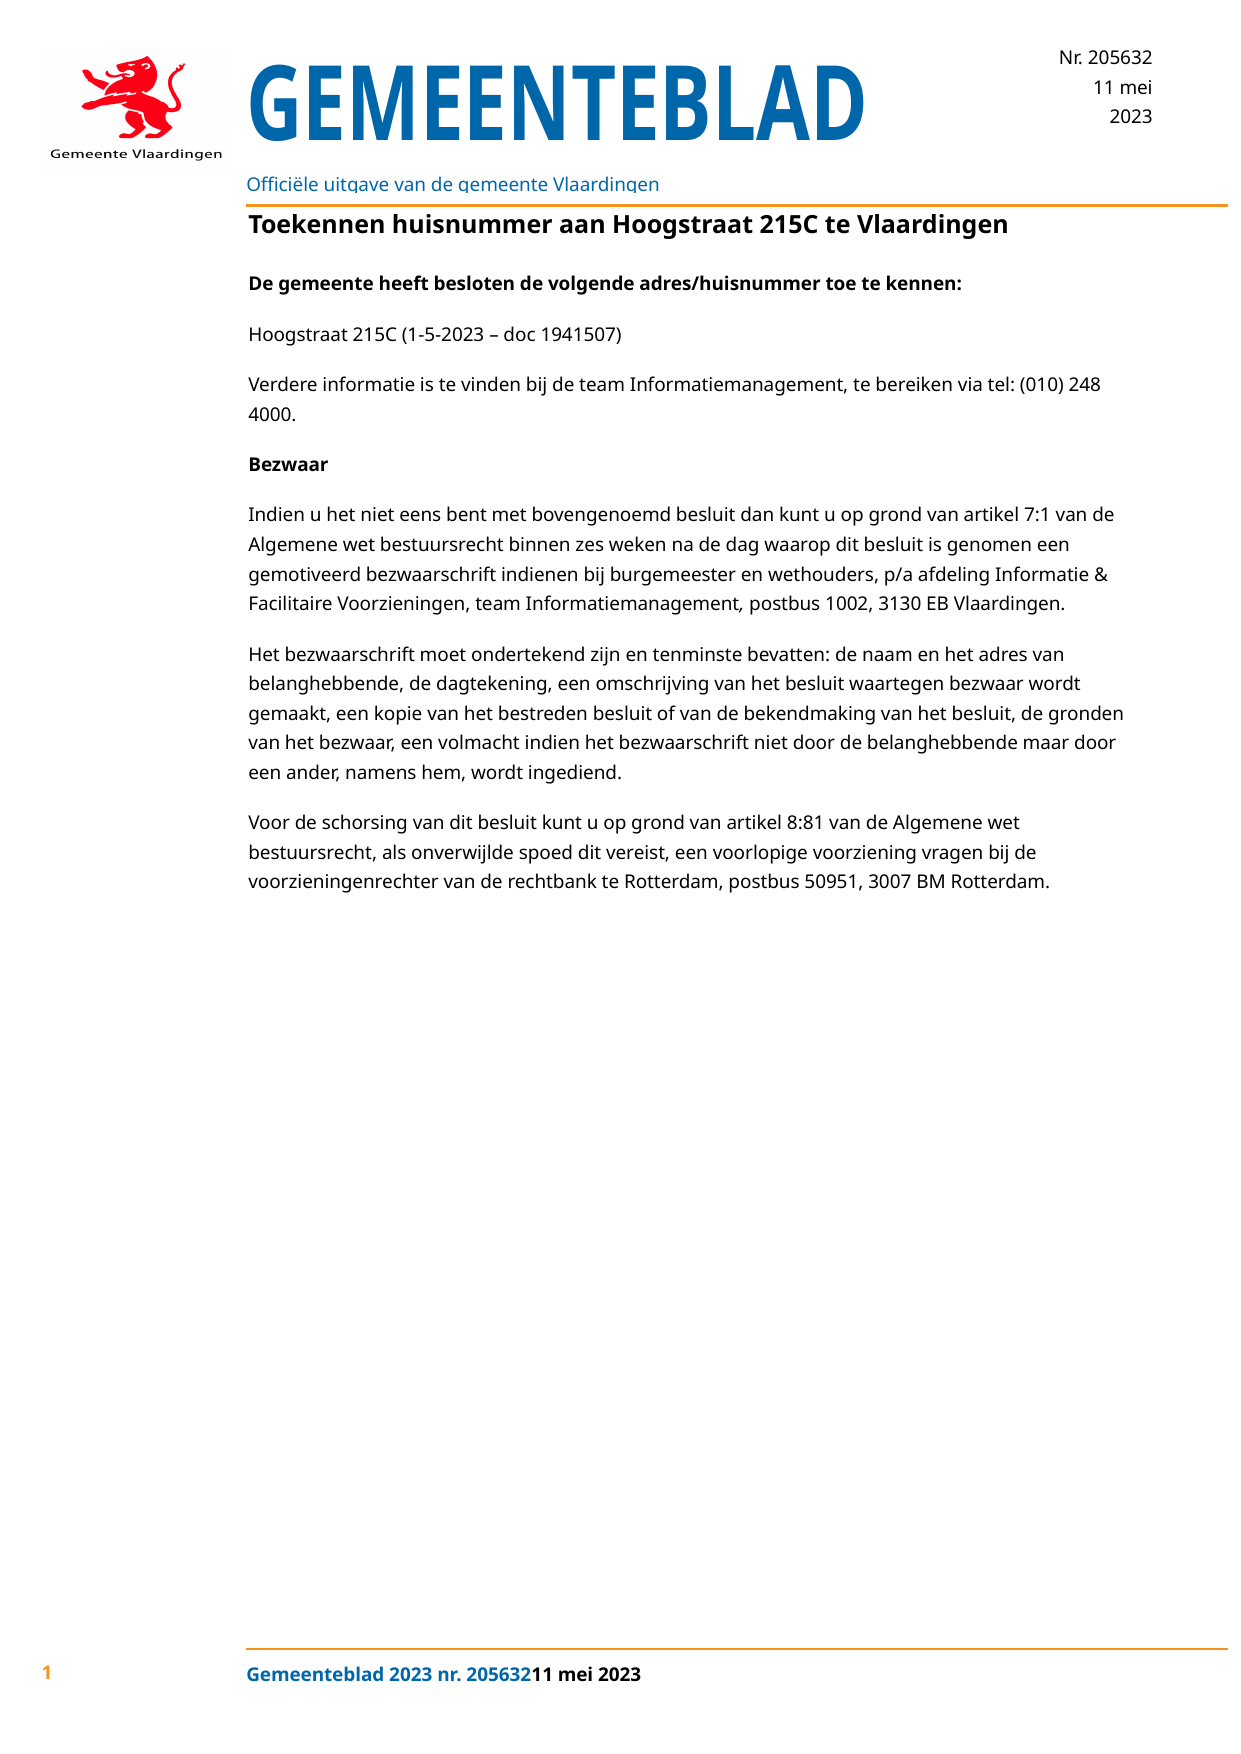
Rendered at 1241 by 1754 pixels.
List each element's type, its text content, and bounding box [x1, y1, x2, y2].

text Bezwaar [248, 451, 1152, 477]
text Hoogstraat 215C (1-5-2023 – doc 1941507) [248, 321, 1152, 346]
text Het bezwaarschrift moet ondertekend zijn en tenminste bevatten: de naam en het adres van belanghebbende, de dagtekening, een omschrijving van het besluit waartegen bezwaar wordt gemaakt, een kopie van het bestreden besluit of van de bekendmaking van het besluit, de gronden van het bezwaar, een volmacht indien het bezwaarschrift niet door de belanghebbende maar door een ander, namens hem, wordt ingediend. [248, 641, 1152, 785]
text Indien u het niet eens bent met bovengenoemd besluit dan kunt u op grond van artikel 7:1 van de Algemene wet bestuursrecht binnen zes weken na de dag waarop dit besluit is genomen een gemotiveerd bezwaarschrift indienen bij burgemeester en wethouders, p/a afdeling Informatie & Facilitaire Voorzieningen, team Informatiemanagement, postbus 1002, 3130 EB Vlaardingen. [248, 502, 1152, 616]
text Toekennen huisnummer aan Hoogstraat 215C te Vlaardingen [248, 207, 1152, 241]
text Verdere informatie is te vinden bij de team Informatiemanagement, te bereiken via tel: (010) 248 4000. [248, 371, 1152, 426]
text Voor de schorsing van dit besluit kunt u op grond van artikel 8:81 van de Algemene wet bestuursrecht, als onverwijlde spoed dit vereist, een voorlopige voorziening vragen bij de voorzieningenrechter van de rechtbank te Rotterdam, postbus 50951, 3007 BM Rotterdam. [248, 809, 1152, 894]
text De gemeente heeft besloten de volgende adres/huisnummer toe te kennen: [248, 270, 1152, 296]
picture [41, 47, 231, 172]
